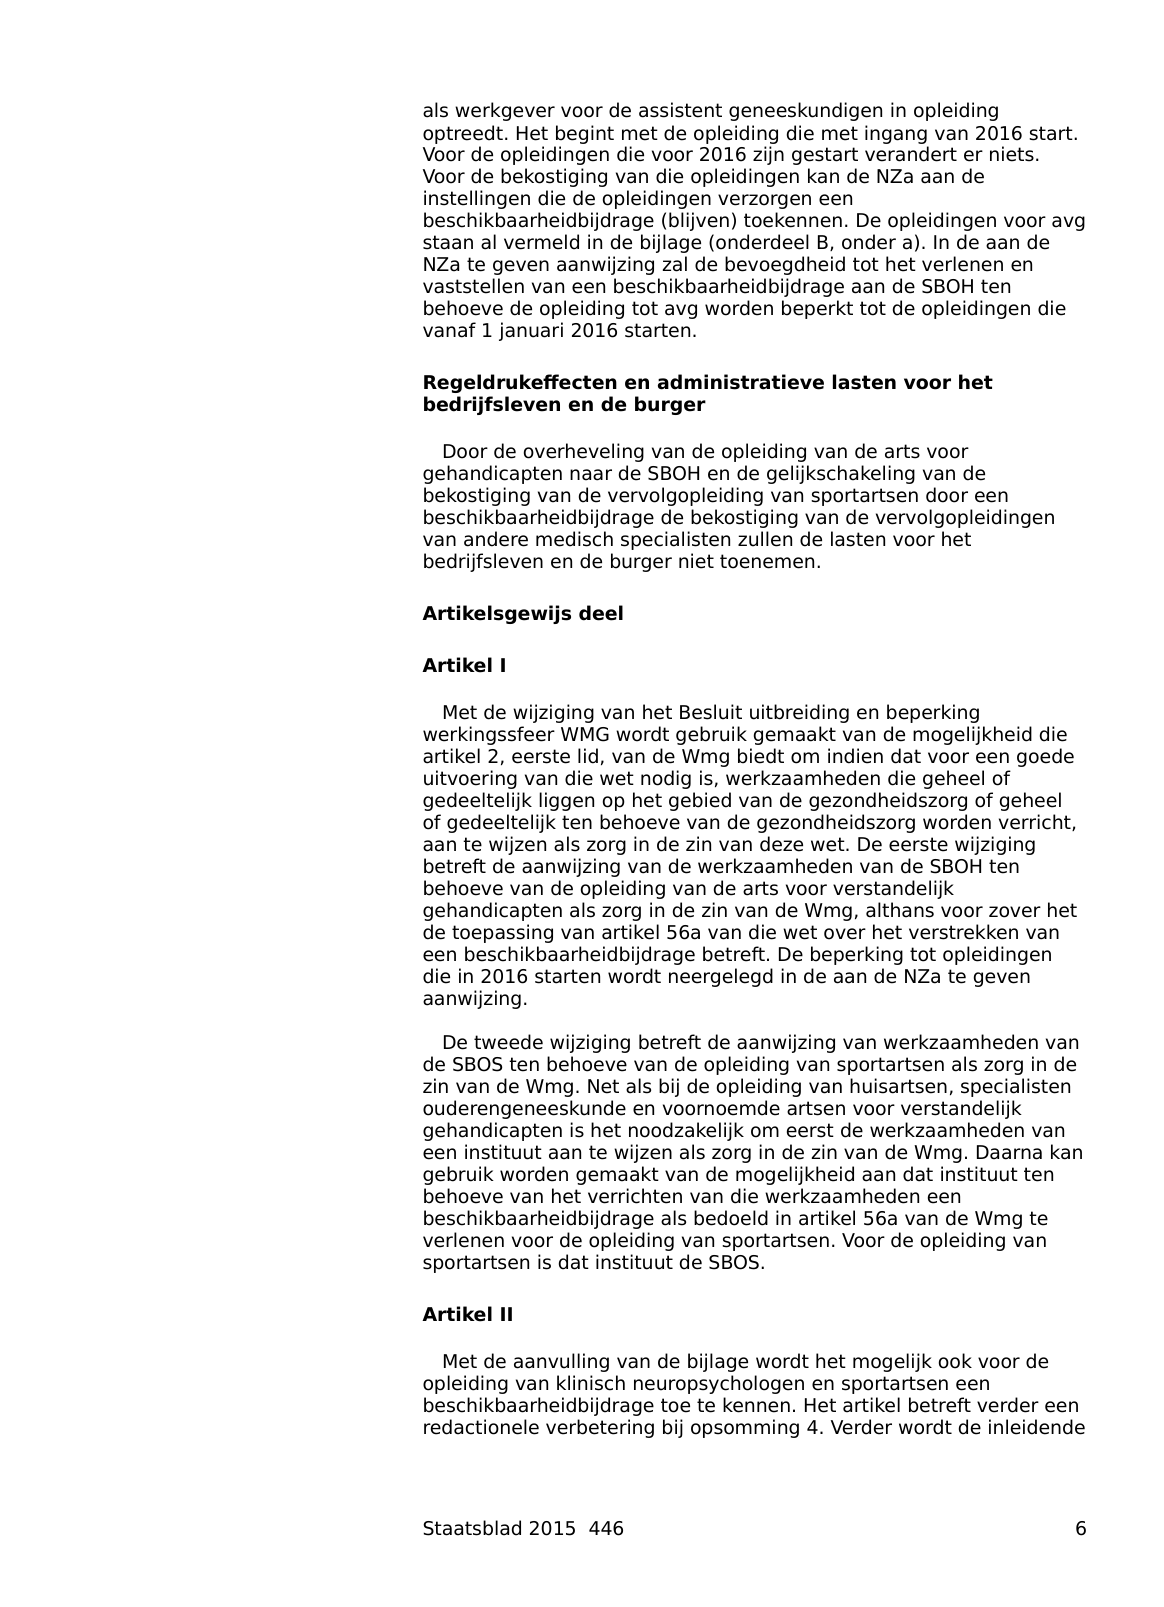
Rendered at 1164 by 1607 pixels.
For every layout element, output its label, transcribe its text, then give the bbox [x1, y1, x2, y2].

subtitle Artikelsgewijs deel [422, 603, 1087, 625]
subtitle Artikel I [422, 655, 1087, 677]
text Met de aanvulling van de bijlage wordt het mogelijk ook voor de opleiding van klinisch neuropsychologen en sportartsen een beschikbaarheidbijdrage toe te kennen. Het artikel betreft verder een redactionele verbetering bij opsomming 4. Verder wordt de inleidende [422, 1351, 1087, 1438]
subtitle Artikel II [422, 1304, 1087, 1326]
text Door de overheveling van de opleiding van de arts voor gehandicapten naar de SBOH en de gelijkschakeling van de bekostiging van de vervolgopleiding van sportartsen door een beschikbaarheidbijdrage de bekostiging van de vervolgopleidingen van andere medisch specialisten zullen de lasten voor het bedrijfsleven en de burger niet toenemen. [422, 441, 1087, 573]
text als werkgever voor de assistent geneeskundigen in opleiding optreedt. Het begint met de opleiding die met ingang van 2016 start. Voor de opleidingen die voor 2016 zijn gestart verandert er niets. Voor de bekostiging van die opleidingen kan de NZa aan de instellingen die de opleidingen verzorgen een beschikbaarheidbijdrage (blijven) toekennen. De opleidingen voor avg staan al vermeld in de bijlage (onderdeel B, onder a). In de aan de NZa te geven aanwijzing zal de bevoegdheid tot het verlenen en vaststellen van een beschikbaarheidbijdrage aan de SBOH ten behoeve de opleiding tot avg worden beperkt tot de opleidingen die vanaf 1 januari 2016 starten. [422, 100, 1087, 342]
text Met de wijziging van het Besluit uitbreiding en beperking werkingssfeer WMG wordt gebruik gemaakt van de mogelijkheid die artikel 2, eerste lid, van de Wmg biedt om indien dat voor een goede uitvoering van die wet nodig is, werkzaamheden die geheel of gedeeltelijk liggen op het gebied van de gezondheidszorg of geheel of gedeeltelijk ten behoeve van de gezondheidszorg worden verricht, aan te wijzen als zorg in de zin van deze wet. De eerste wijziging betreft de aanwijzing van de werkzaamheden van de SBOH ten behoeve van de opleiding van de arts voor verstandelijk gehandicapten als zorg in de zin van de Wmg, althans voor zover het de toepassing van artikel 56a van die wet over het verstrekken van een beschikbaarheidbijdrage betreft. De beperking tot opleidingen die in 2016 starten wordt neergelegd in de aan de NZa te geven aanwijzing. [422, 702, 1087, 1010]
text De tweede wijziging betreft de aanwijzing van werkzaamheden van de SBOS ten behoeve van de opleiding van sportartsen als zorg in de zin van de Wmg. Net als bij de opleiding van huisartsen, specialisten ouderengeneeskunde en voornoemde artsen voor verstandelijk gehandicapten is het noodzakelijk om eerst de werkzaamheden van een instituut aan te wijzen als zorg in de zin van de Wmg. Daarna kan gebruik worden gemaakt van de mogelijkheid aan dat instituut ten behoeve van het verrichten van die werkzaamheden een beschikbaarheidbijdrage als bedoeld in artikel 56a van de Wmg te verlenen voor de opleiding van sportartsen. Voor de opleiding van sportartsen is dat instituut de SBOS. [422, 1032, 1087, 1274]
subtitle Regeldrukeffecten en administratieve lasten voor het bedrijfsleven en de burger [422, 372, 1087, 416]
